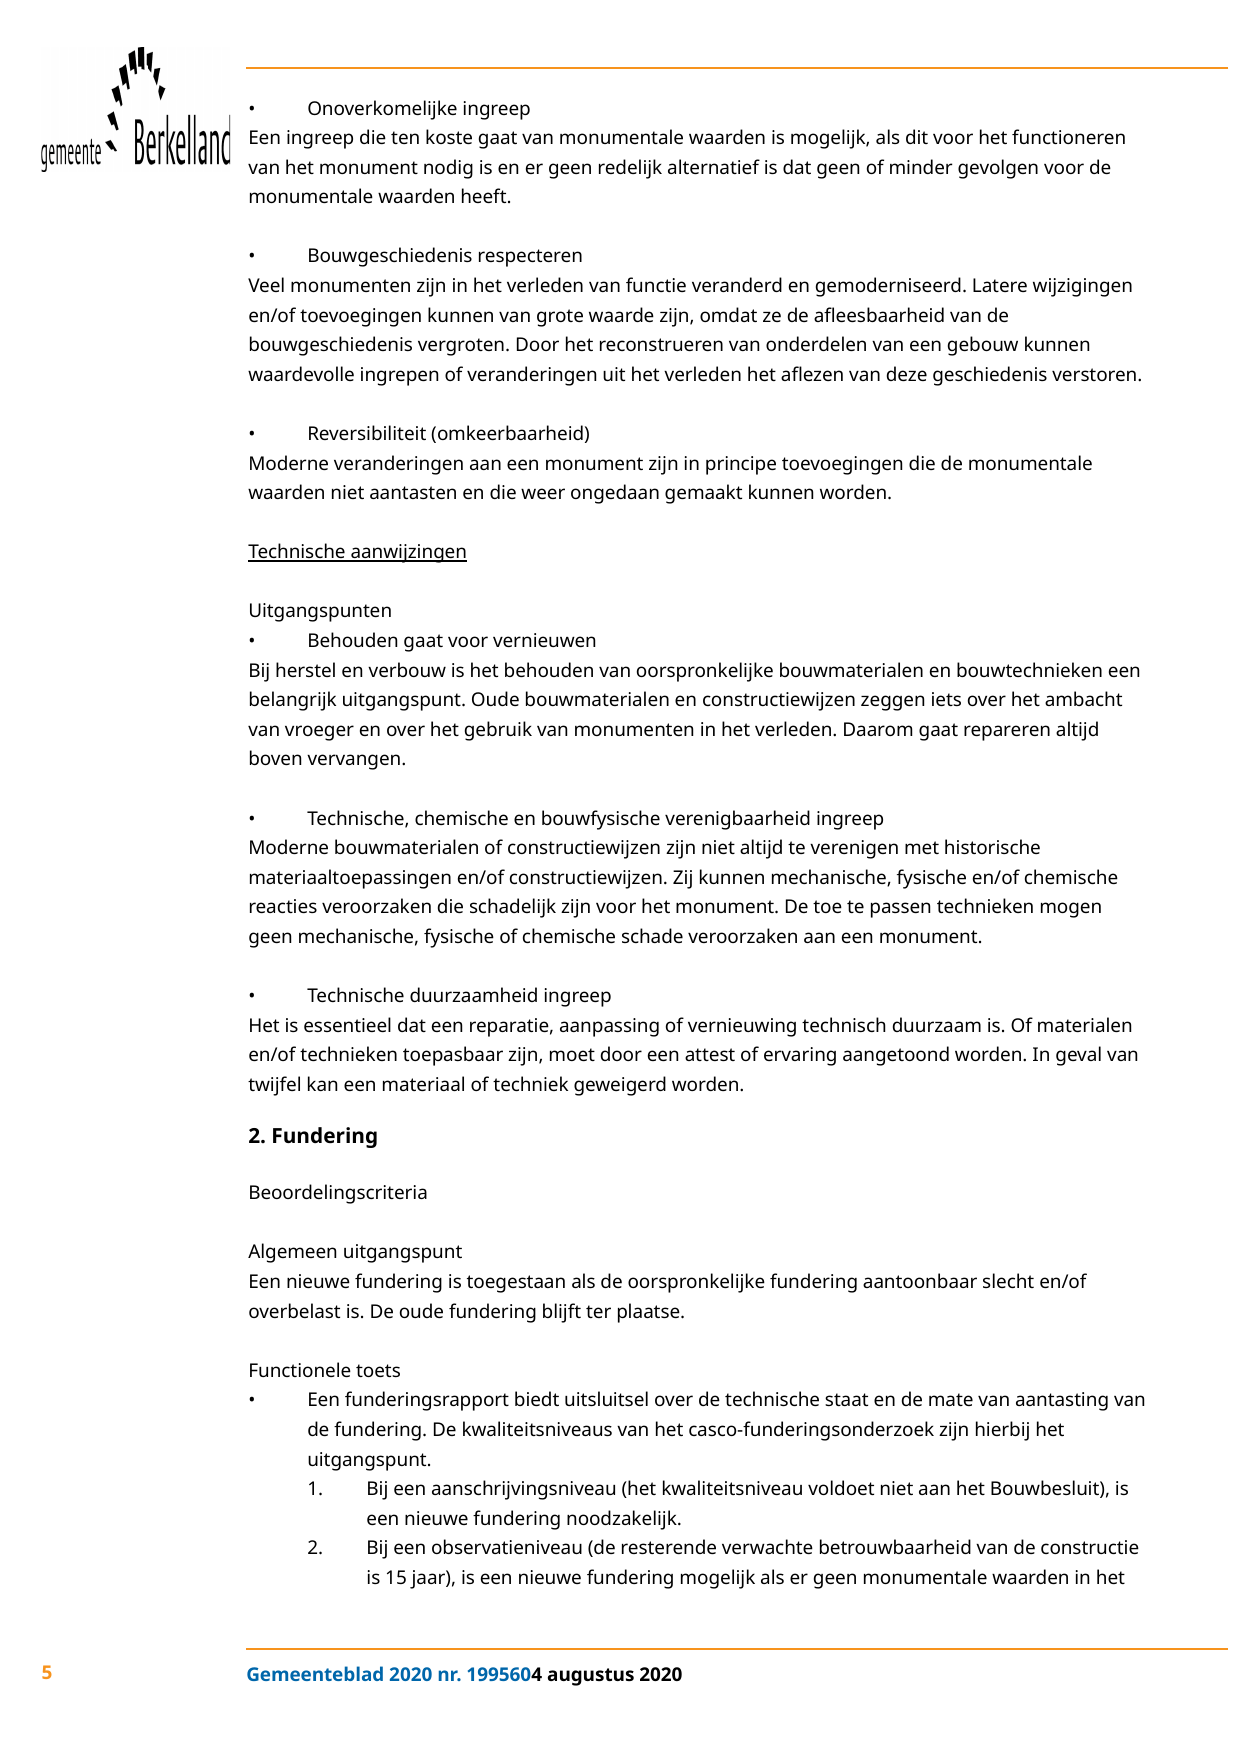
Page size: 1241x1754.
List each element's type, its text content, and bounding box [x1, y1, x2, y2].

text 2. Fundering [248, 1121, 1152, 1150]
list Bij een aanschrijvingsniveau (het kwaliteitsniveau voldoet niet aan het Bouwbesluit), is een nieuwe fundering noodzakelijk. [307, 1475, 1152, 1531]
text Algemeen uitgangspunt [248, 1239, 1152, 1264]
text Een nieuwe fundering is toegestaan als de oorspronkelijke fundering aantoonbaar slecht en/of overbelast is. De oude fundering blijft ter plaatse. [248, 1268, 1152, 1323]
text Moderne bouwmaterialen of constructiewijzen zijn niet altijd te verenigen met historische materiaaltoepassingen en/of constructiewijzen. Zij kunnen mechanische, fysische en/of chemische reacties veroorzaken die schadelijk zijn voor het monument. De toe te passen technieken mogen geen mechanische, fysische of chemische schade veroorzaken aan een monument. [248, 834, 1152, 949]
picture [41, 47, 231, 172]
list Technische, chemische en bouwfysische verenigbaarheid ingreep [248, 805, 1152, 831]
text Veel monumenten zijn in het verleden van functie veranderd en gemoderniseerd. Latere wijzigingen en/of toevoegingen kunnen van grote waarde zijn, omdat ze de afleesbaarheid van de bouwgeschiedenis vergroten. Door het reconstrueren van onderdelen van een gebouw kunnen waardevolle ingrepen of veranderingen uit het verleden het aflezen van deze geschiedenis verstoren. [248, 272, 1152, 387]
list Onoverkomelijke ingreep [248, 95, 1152, 121]
list Bij een observatieniveau (de resterende verwachte betrouwbaarheid van de constructie is 15 jaar), is een nieuwe fundering mogelijk als er geen monumentale waarden in het [307, 1534, 1152, 1590]
text Een ingreep die ten koste gaat van monumentale waarden is mogelijk, als dit voor het functioneren van het monument nodig is en er geen redelijk alternatief is dat geen of minder gevolgen voor de monumentale waarden heeft. [248, 124, 1152, 209]
list Reversibiliteit (omkeerbaarheid) [248, 420, 1152, 446]
text Beoordelingscriteria [248, 1179, 1152, 1205]
list Bouwgeschiedenis respecteren [248, 243, 1152, 268]
text Functionele toets [248, 1357, 1152, 1383]
text Het is essentieel dat een reparatie, aanpassing of vernieuwing technisch duurzaam is. Of materialen en/of technieken toepasbaar zijn, moet door een attest of ervaring aangetoond worden. In geval van twijfel kan een materiaal of techniek geweigerd worden. [248, 1012, 1152, 1097]
list Technische duurzaamheid ingreep [248, 982, 1152, 1008]
list Behouden gaat voor vernieuwen [248, 627, 1152, 653]
list Een funderingsrapport biedt uitsluitsel over de technische staat en de mate van aantasting van de fundering. De kwaliteitsniveaus van het casco-funderingsonderzoek zijn hierbij het uitgangspunt. [248, 1387, 1152, 1471]
text Moderne veranderingen aan een monument zijn in principe toevoegingen die de monumentale waarden niet aantasten en die weer ongedaan gemaakt kunnen worden. [248, 450, 1152, 505]
text Technische aanwijzingen [248, 538, 1152, 564]
text Uitgangspunten [248, 598, 1152, 623]
text Bij herstel en verbouw is het behouden van oorspronkelijke bouwmaterialen en bouwtechnieken een belangrijk uitgangspunt. Oude bouwmaterialen en constructiewijzen zeggen iets over het ambacht van vroeger en over het gebruik van monumenten in het verleden. Daarom gaat repareren altijd boven vervangen. [248, 657, 1152, 771]
